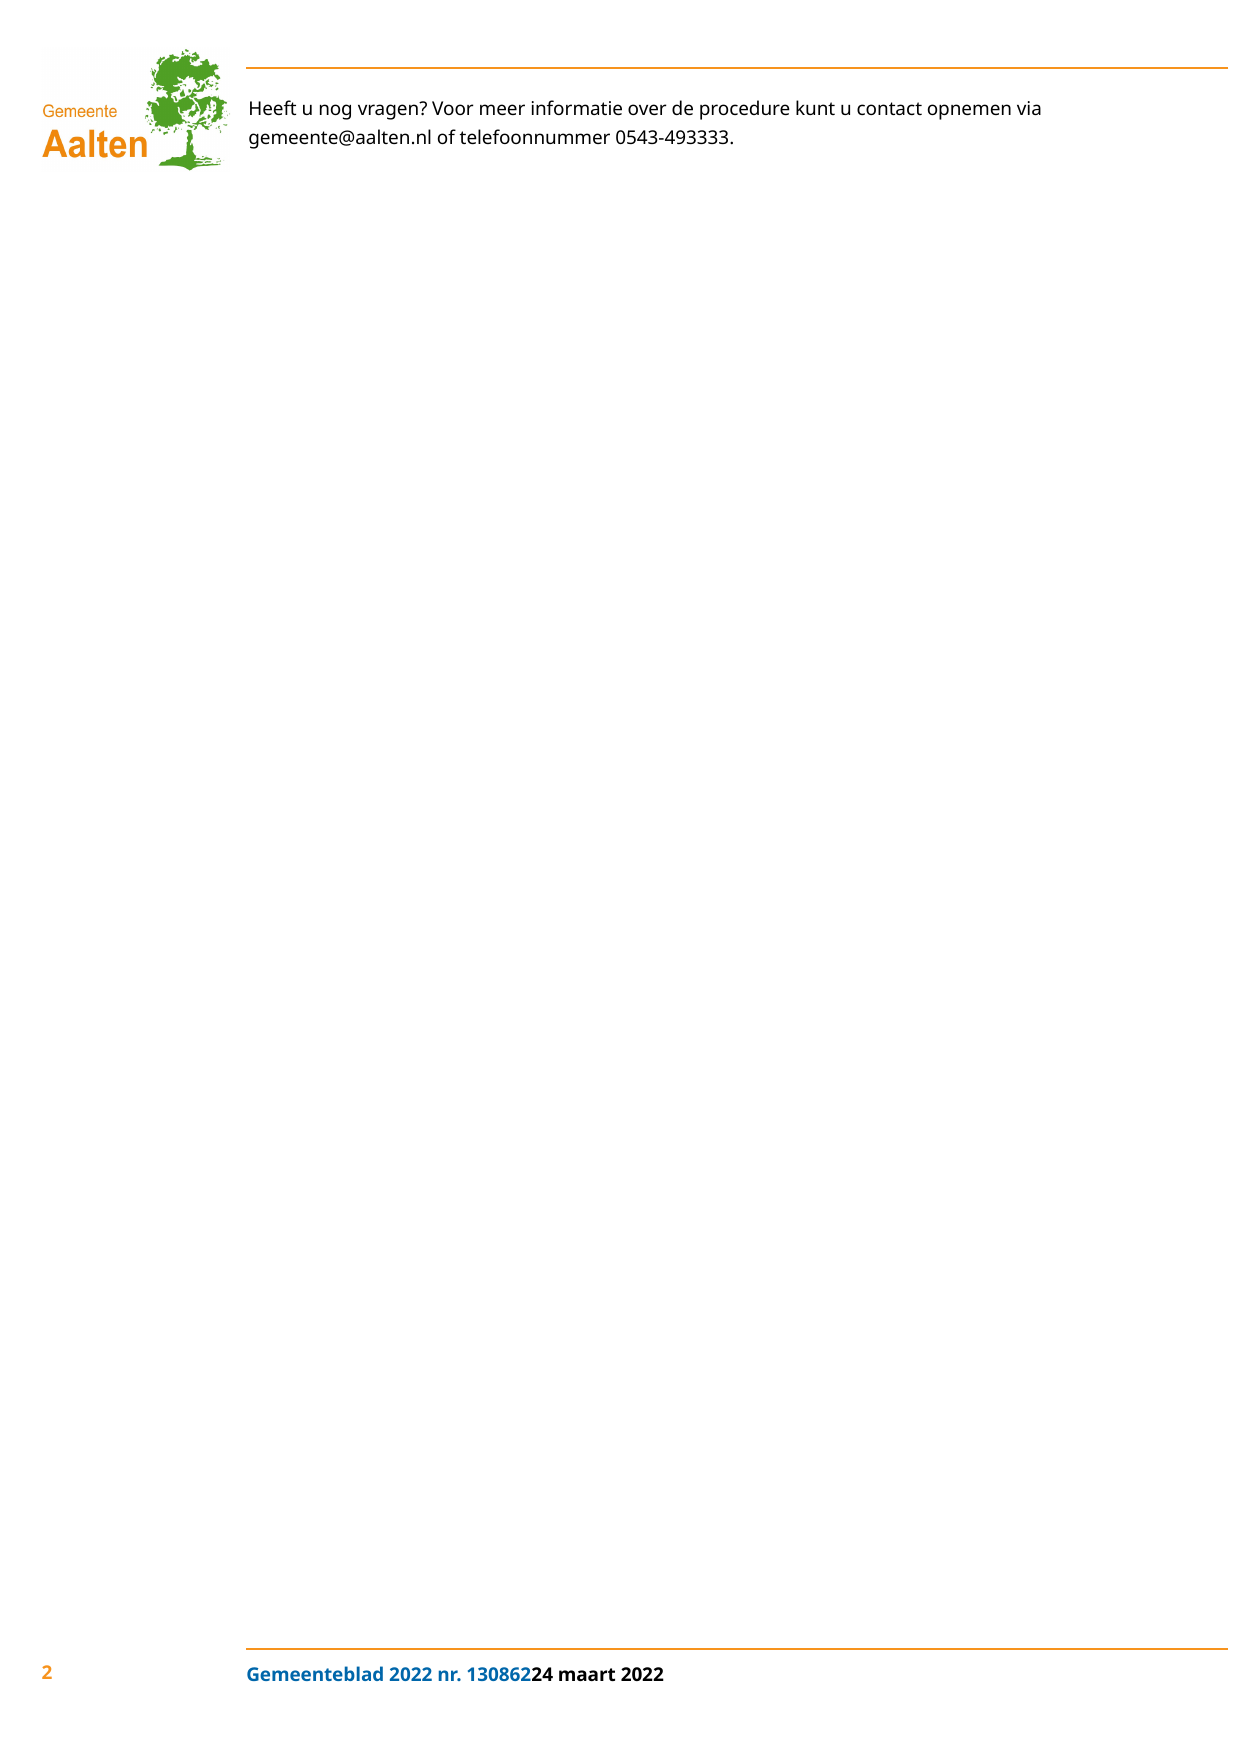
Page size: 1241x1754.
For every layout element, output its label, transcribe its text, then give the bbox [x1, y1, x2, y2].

picture [41, 47, 231, 172]
text Heeft u nog vragen? Voor meer informatie over de procedure kunt u contact opnemen via gemeente@aalten.nl of telefoonnummer 0543-493333. [248, 95, 1152, 150]
